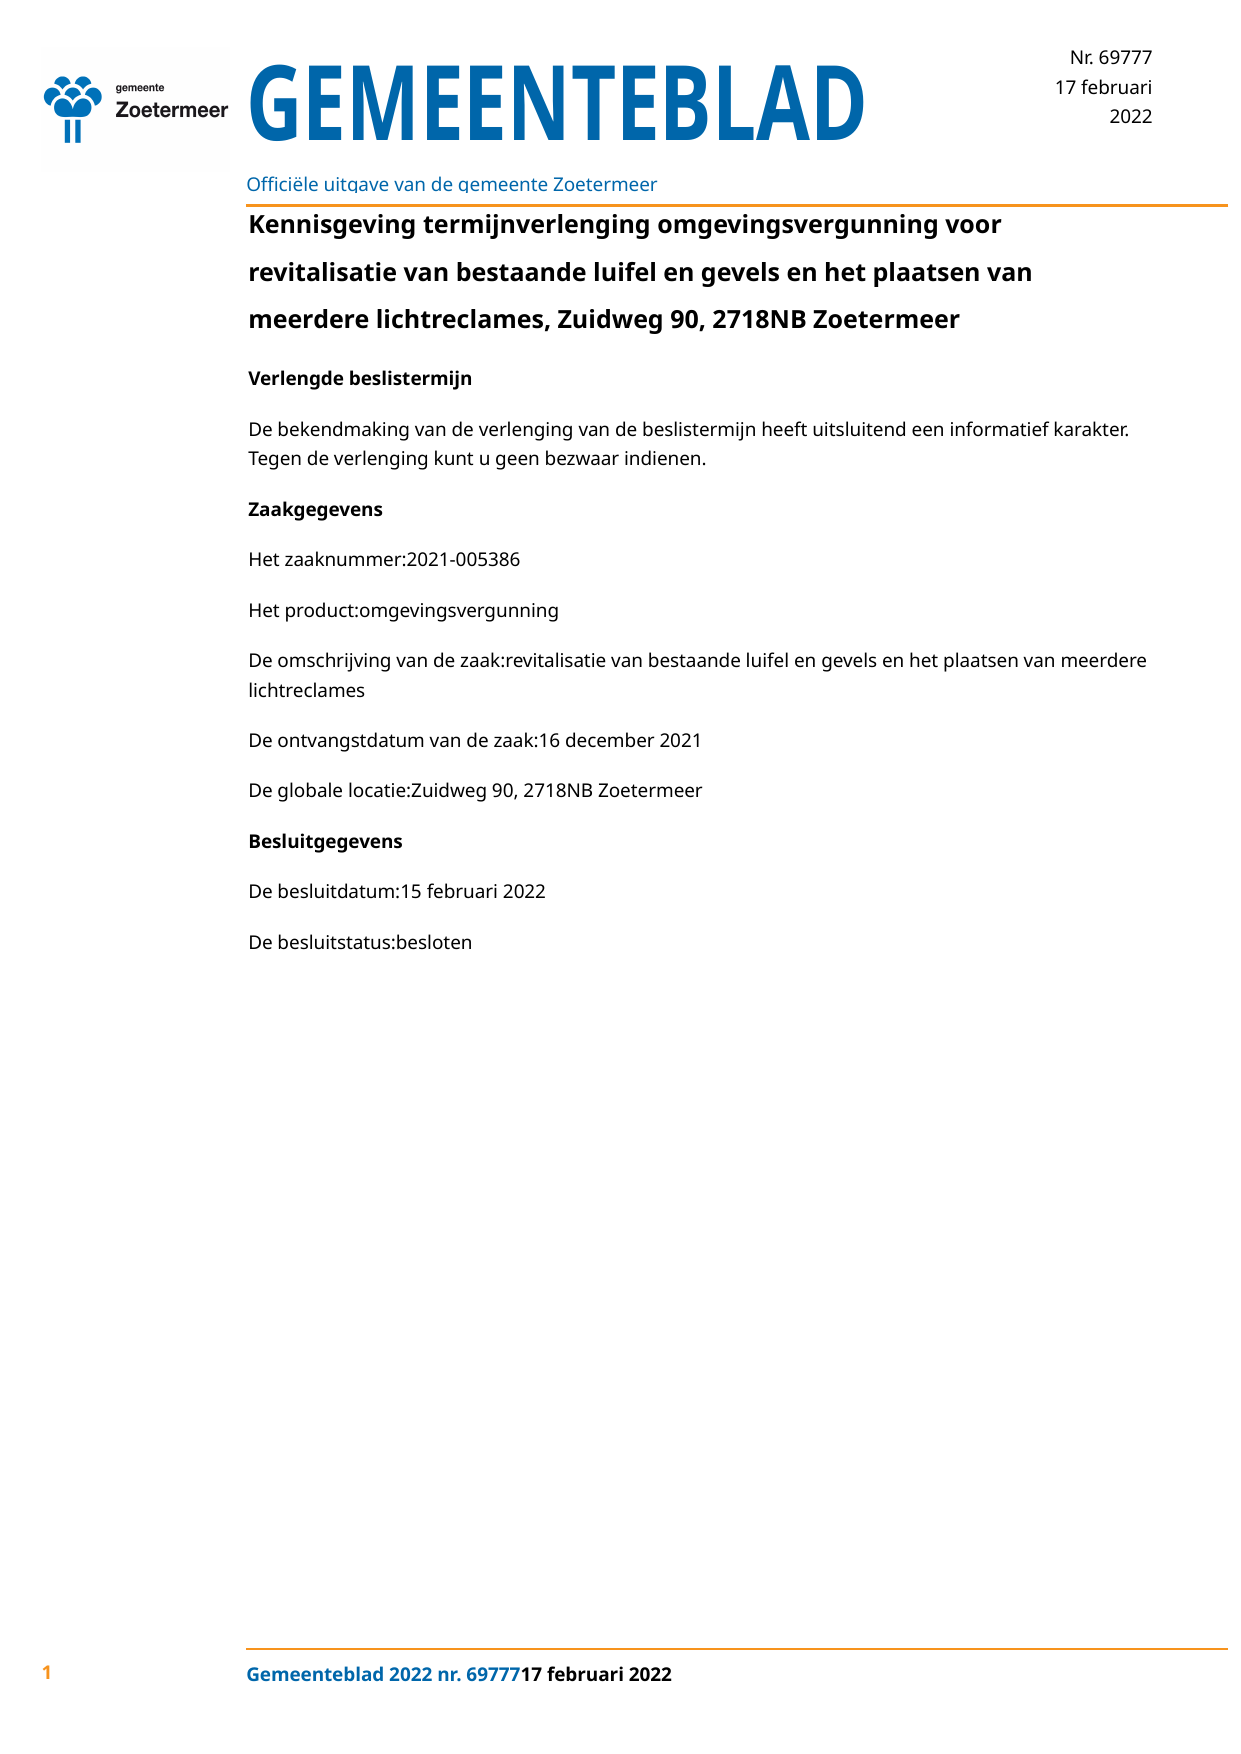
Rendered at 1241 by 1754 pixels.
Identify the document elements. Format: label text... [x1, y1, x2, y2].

picture [41, 47, 231, 172]
text Verlengde beslistermijn [248, 366, 1152, 391]
text Het product:omgevingsvergunning [248, 597, 1152, 622]
text De besluitdatum:15 februari 2022 [248, 878, 1152, 904]
text Zaakgegevens [248, 496, 1152, 522]
text De bekendmaking van de verlenging van de beslistermijn heeft uitsluitend een informatief karakter. Tegen de verlenging kunt u geen bezwaar indienen. [248, 416, 1152, 471]
text De ontvangstdatum van de zaak:16 december 2021 [248, 727, 1152, 753]
text Besluitgegevens [248, 828, 1152, 854]
text Het zaaknummer:2021-005386 [248, 546, 1152, 572]
text De omschrijving van de zaak:revitalisatie van bestaande luifel en gevels en het plaatsen van meerdere lichtreclames [248, 647, 1152, 702]
text De besluitstatus:besloten [248, 929, 1152, 954]
text De globale locatie:Zuidweg 90, 2718NB Zoetermeer [248, 778, 1152, 803]
text Kennisgeving termijnverlenging omgevingsvergunning voor revitalisatie van bestaande luifel en gevels en het plaatsen van meerdere lichtreclames, Zuidweg 90, 2718NB Zoetermeer [248, 207, 1152, 336]
